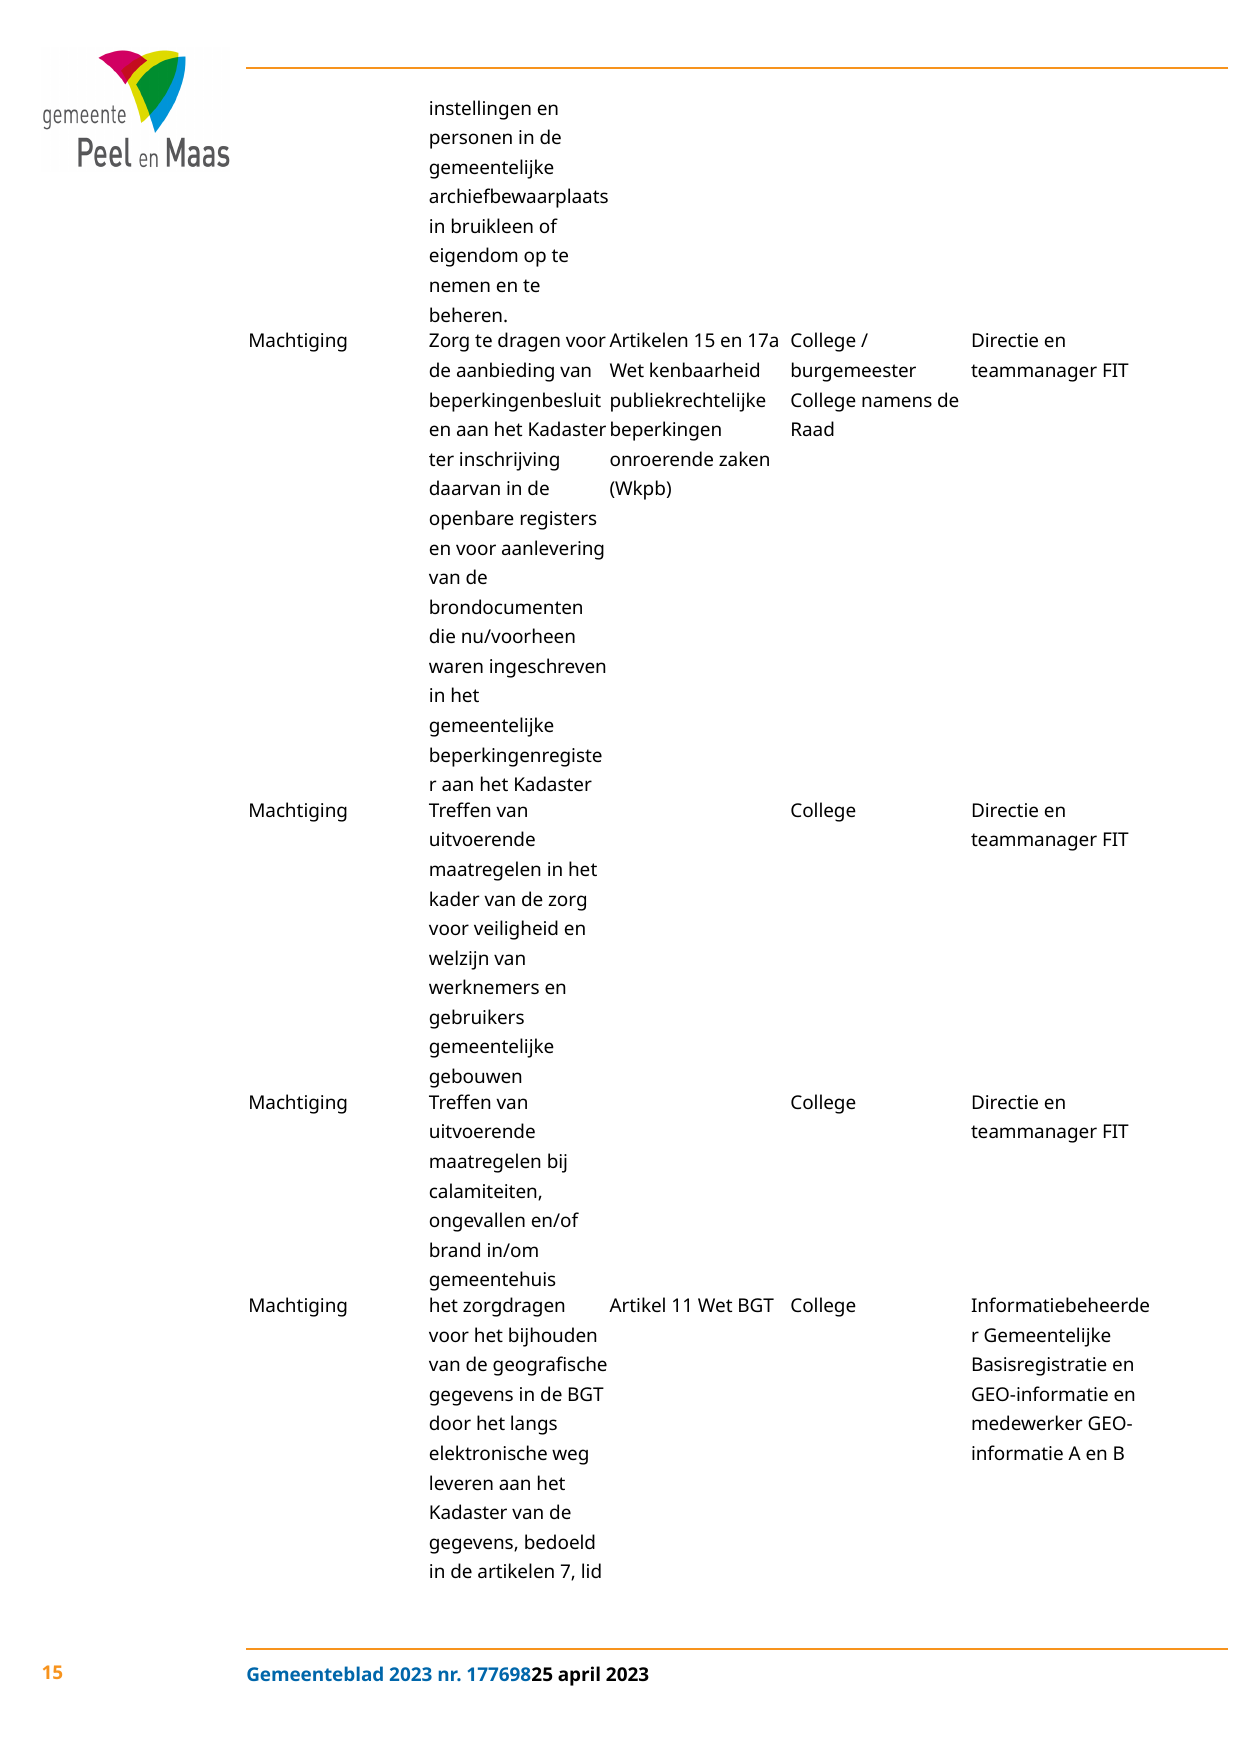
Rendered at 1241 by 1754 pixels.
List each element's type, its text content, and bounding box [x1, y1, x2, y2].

table_cell Artikelen 15 en 17a Wet kenbaarheid publiekrechtelijke beperkingen onroerende zaken (Wkpb) [609, 328, 790, 797]
table_cell [248, 95, 429, 328]
table_cell College / burgemeester College namens de Raad [790, 328, 971, 797]
table_cell [609, 95, 790, 328]
table_cell Directie en teammanager FIT [971, 1089, 1152, 1292]
table_cell Machtiging [248, 1089, 429, 1292]
table_cell Treffen van uitvoerende maatregelen bij calamiteiten, ongevallen en/of brand in/om gemeentehuis [429, 1089, 609, 1292]
table_cell College [790, 1089, 971, 1292]
table_cell College [790, 797, 971, 1089]
table_cell Artikel 11 Wet BGT [609, 1292, 790, 1584]
table_cell [790, 95, 971, 328]
table_cell het zorgdragen voor het bijhouden van de geografische gegevens in de BGT door het langs elektronische weg leveren aan het Kadaster van de gegevens, bedoeld in de artikelen 7, lid [429, 1292, 609, 1584]
picture [41, 47, 231, 172]
table_cell Informatiebeheerder Gemeentelijke Basisregistratie en GEO-informatie en medewerker GEO-informatie A en B [971, 1292, 1152, 1584]
table_cell Machtiging [248, 797, 429, 1089]
table_cell Directie en teammanager FIT [971, 328, 1152, 797]
table_cell [971, 95, 1152, 328]
table_cell Directie en teammanager FIT [971, 797, 1152, 1089]
table_cell College [790, 1292, 971, 1584]
table_cell Machtiging [248, 1292, 429, 1584]
table_cell [609, 1089, 790, 1292]
table_cell instellingen en personen in de gemeentelijke archiefbewaarplaats in bruikleen of eigendom op te nemen en te beheren. [429, 95, 609, 328]
table_cell Treffen van uitvoerende maatregelen in het kader van de zorg voor veiligheid en welzijn van werknemers en gebruikers gemeentelijke gebouwen [429, 797, 609, 1089]
table_cell Machtiging [248, 328, 429, 797]
table_cell Zorg te dragen voor de aanbieding van beperkingenbesluiten aan het Kadaster ter inschrijving daarvan in de openbare registers en voor aanlevering van de brondocumenten die nu/voorheen waren ingeschreven in het gemeentelijke beperkingenregister aan het Kadaster [429, 328, 609, 797]
table_cell [609, 797, 790, 1089]
